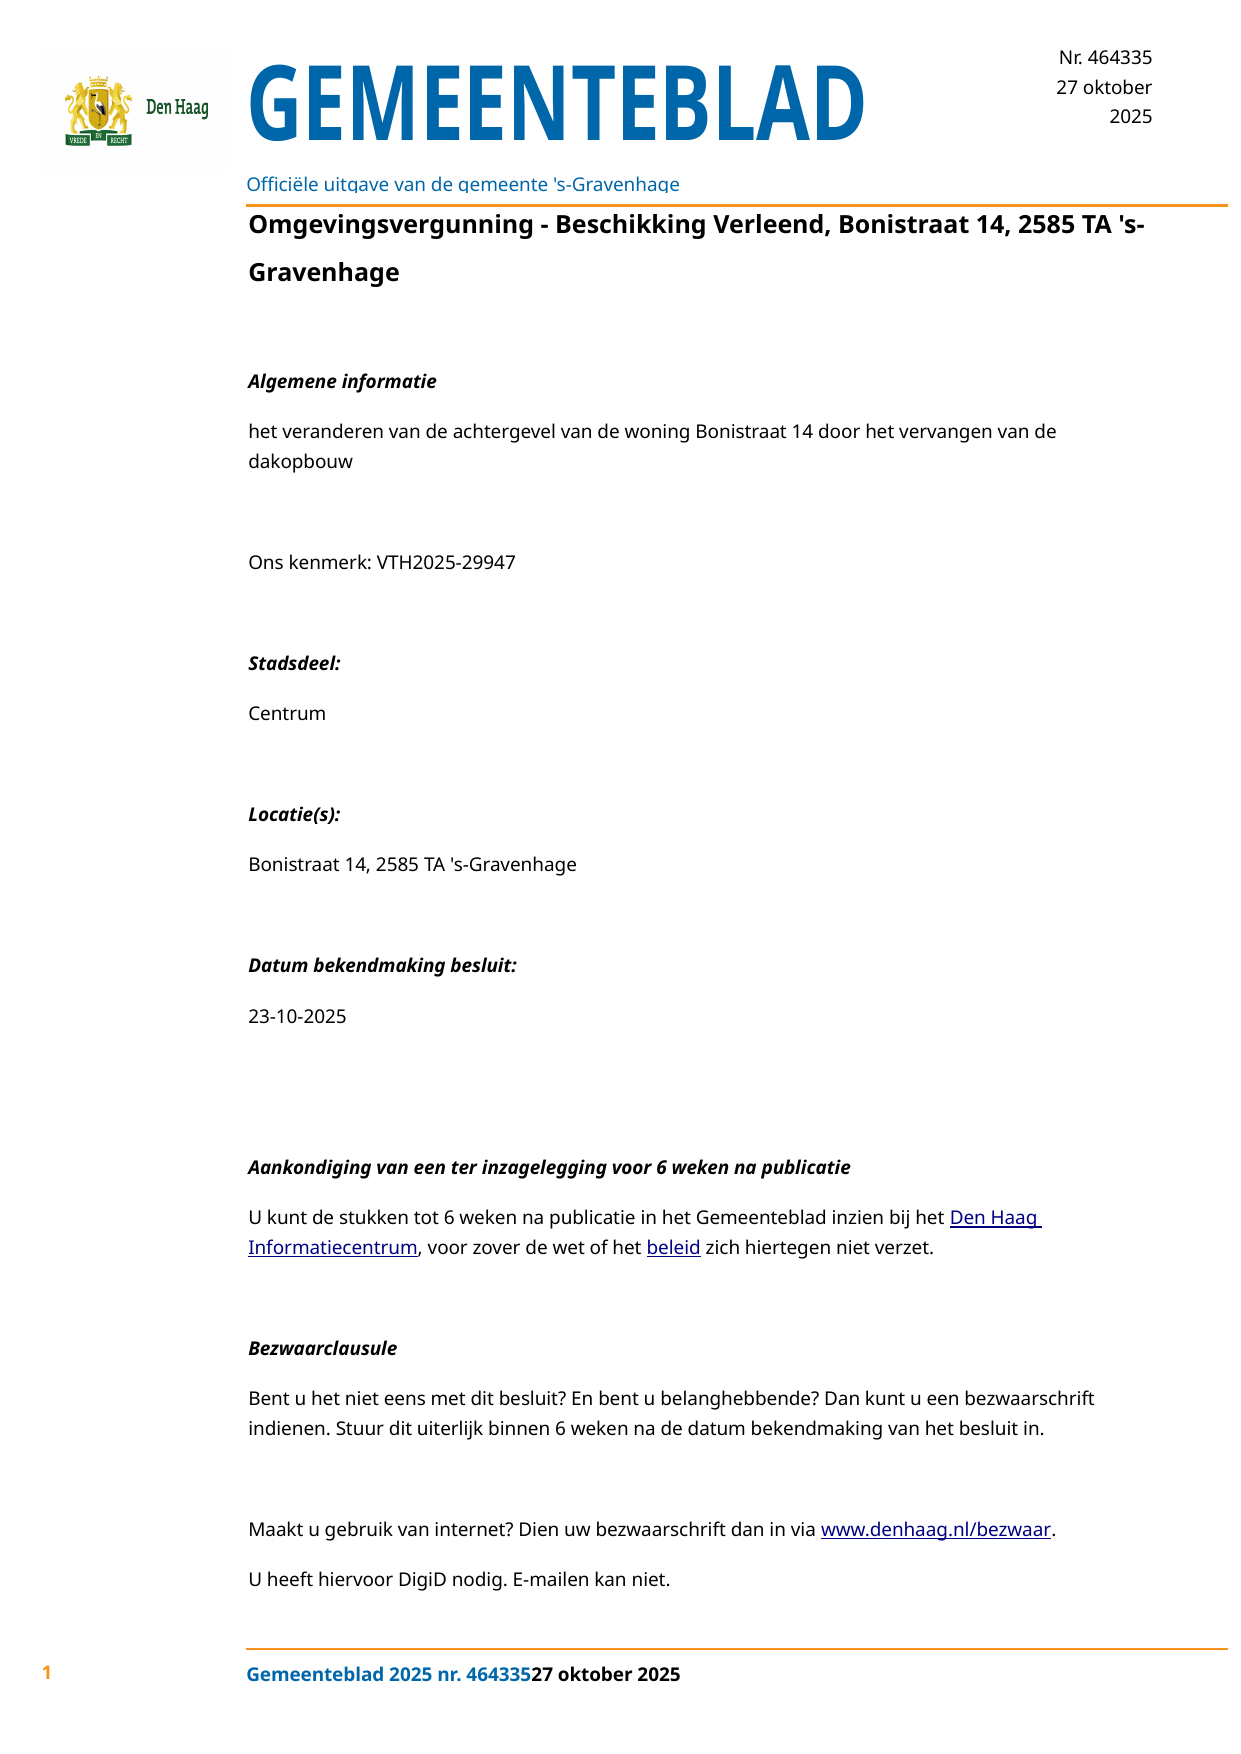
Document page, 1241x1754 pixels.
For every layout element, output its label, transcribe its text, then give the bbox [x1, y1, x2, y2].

text Locatie(s): [248, 801, 1152, 827]
text Bezwaarclausule [248, 1335, 1152, 1361]
text U heeft hiervoor DigiD nodig. E-mailen kan niet. [248, 1566, 1152, 1592]
text U kunt de stukken tot 6 weken na publicatie in het Gemeenteblad inzien bij het Den Haag Informatiecentrum, voor zover de wet of het beleid zich hiertegen niet verzet. [248, 1204, 1152, 1260]
picture [41, 47, 231, 172]
text Ons kenmerk: VTH2025-29947 [248, 549, 1152, 575]
text Centrum [248, 700, 1152, 726]
text Bent u het niet eens met dit besluit? En bent u belanghebbende? Dan kunt u een bezwaarschrift indienen. Stuur dit uiterlijk binnen 6 weken na de datum bekendmaking van het besluit in. [248, 1385, 1152, 1441]
text Aankondiging van een ter inzagelegging voor 6 weken na publicatie [248, 1154, 1152, 1180]
text Stadsdeel: [248, 650, 1152, 676]
text Maakt u gebruik van internet? Dien uw bezwaarschrift dan in via www.denhaag.nl/bezwaar. [248, 1516, 1152, 1542]
text Omgevingsvergunning - Beschikking Verleend, Bonistraat 14, 2585 TA 's-Gravenhage [248, 207, 1152, 288]
text Datum bekendmaking besluit: [248, 952, 1152, 978]
text Algemene informatie [248, 368, 1152, 394]
text Bonistraat 14, 2585 TA 's-Gravenhage [248, 852, 1152, 877]
text 23-10-2025 [248, 1003, 1152, 1029]
text het veranderen van de achtergevel van de woning Bonistraat 14 door het vervangen van de dakopbouw [248, 419, 1152, 474]
